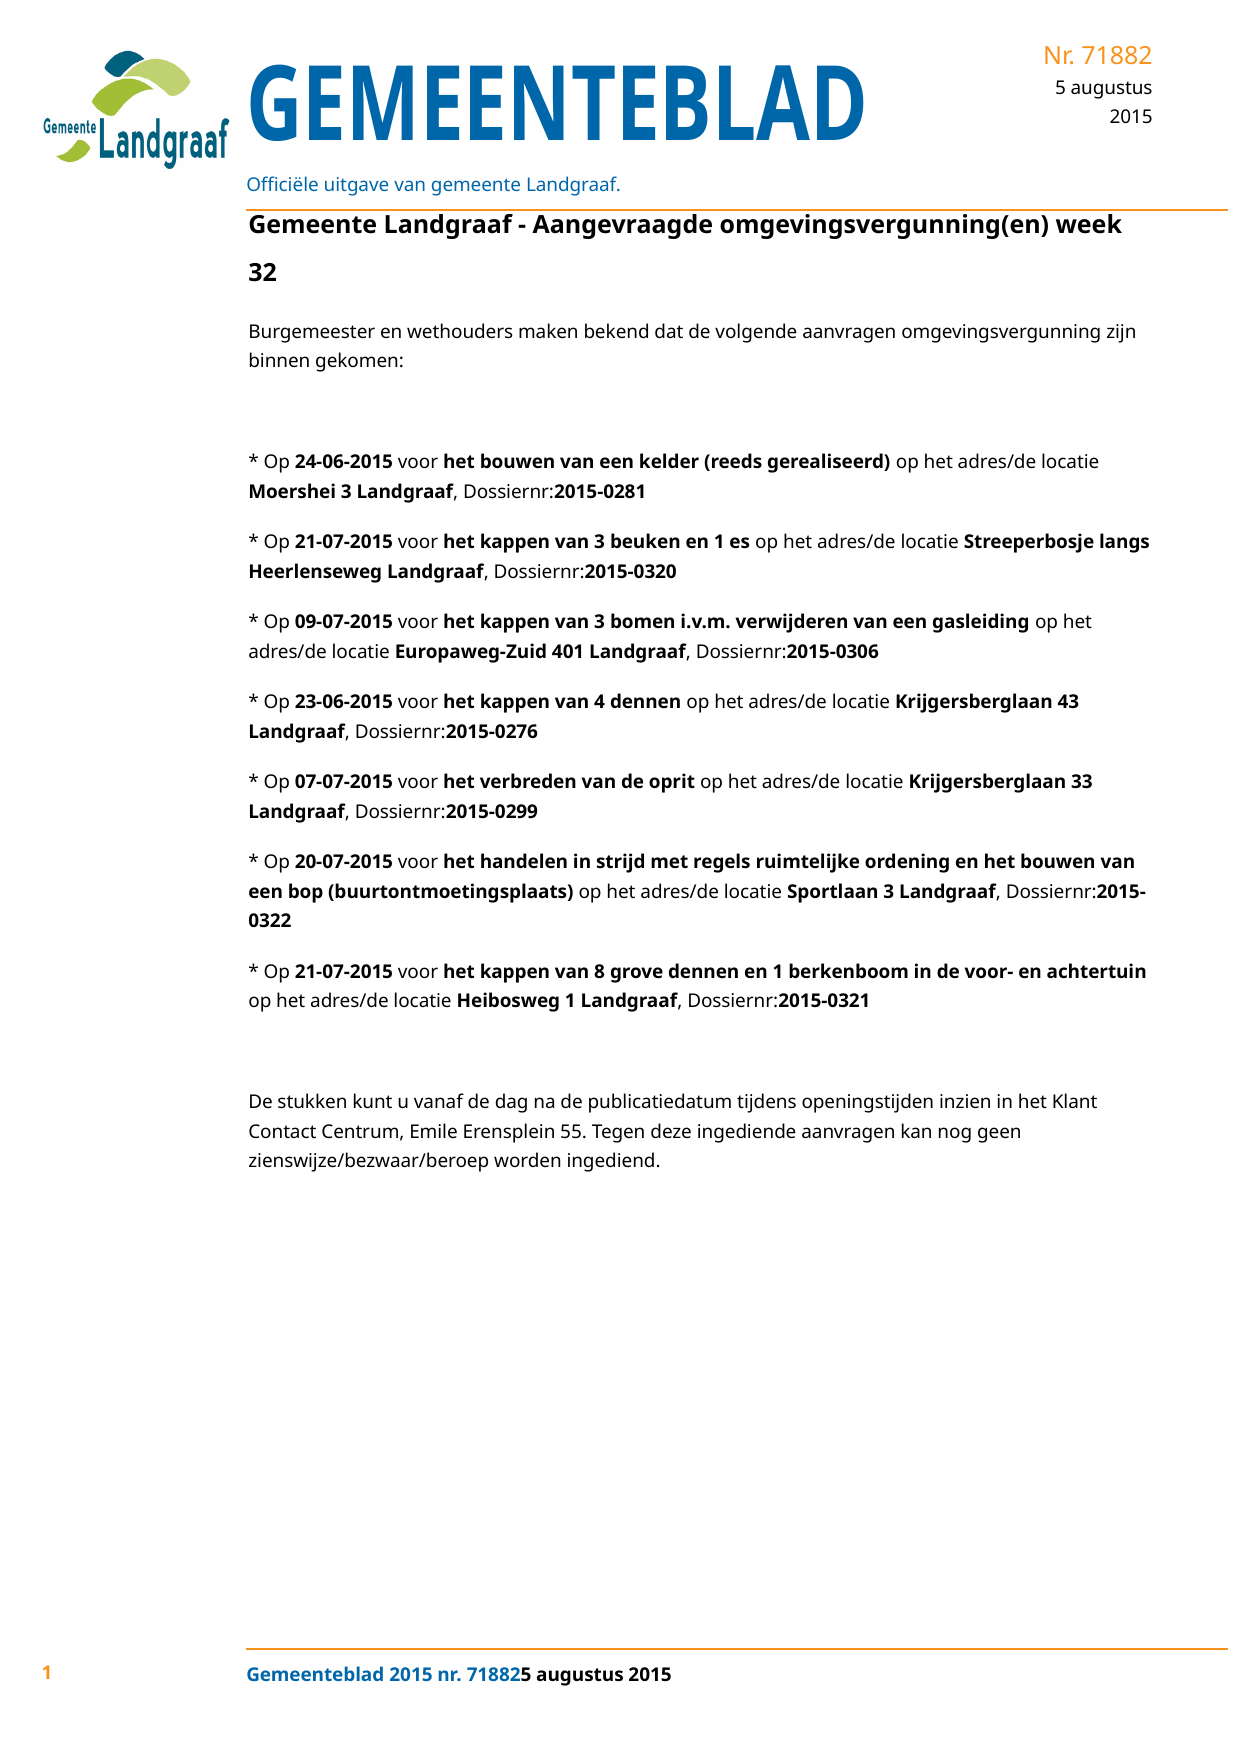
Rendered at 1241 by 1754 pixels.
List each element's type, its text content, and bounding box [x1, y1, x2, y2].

text De stukken kunt u vanaf de dag na de publicatiedatum tijdens openingstijden inzien in het Klant Contact Centrum, Emile Erensplein 55. Tegen deze ingediende aanvragen kan nog geen zienswijze/bezwaar/beroep worden ingediend. [248, 1088, 1152, 1173]
text Gemeente Landgraaf - Aangevraagde omgevingsvergunning(en) week 32 [248, 211, 1152, 288]
text * Op 21-07-2015 voor het kappen van 3 beuken en 1 es op het adres/de locatie Streeperbosje langs Heerlenseweg Landgraaf, Dossiernr:2015-0320 [248, 528, 1152, 584]
text * Op 09-07-2015 voor het kappen van 3 bomen i.v.m. verwijderen van een gasleiding op het adres/de locatie Europaweg-Zuid 401 Landgraaf, Dossiernr:2015-0306 [248, 608, 1152, 664]
text * Op 24-06-2015 voor het bouwen van een kelder (reeds gerealiseerd) op het adres/de locatie Moershei 3 Landgraaf, Dossiernr:2015-0281 [248, 448, 1152, 504]
text * Op 07-07-2015 voor het verbreden van de oprit op het adres/de locatie Krijgersberglaan 33 Landgraaf, Dossiernr:2015-0299 [248, 768, 1152, 824]
text * Op 23-06-2015 voor het kappen van 4 dennen op het adres/de locatie Krijgersberglaan 43 Landgraaf, Dossiernr:2015-0276 [248, 688, 1152, 744]
text * Op 21-07-2015 voor het kappen van 8 grove dennen en 1 berkenboom in de voor- en achtertuin op het adres/de locatie Heibosweg 1 Landgraaf, Dossiernr:2015-0321 [248, 958, 1152, 1013]
text * Op 20-07-2015 voor het handelen in strijd met regels ruimtelijke ordening en het bouwen van een bop (buurtontmoetingsplaats) op het adres/de locatie Sportlaan 3 Landgraaf, Dossiernr:2015-0322 [248, 848, 1152, 933]
text Burgemeester en wethouders maken bekend dat de volgende aanvragen omgevingsvergunning zijn binnen gekomen: [248, 318, 1152, 373]
picture [41, 47, 231, 172]
